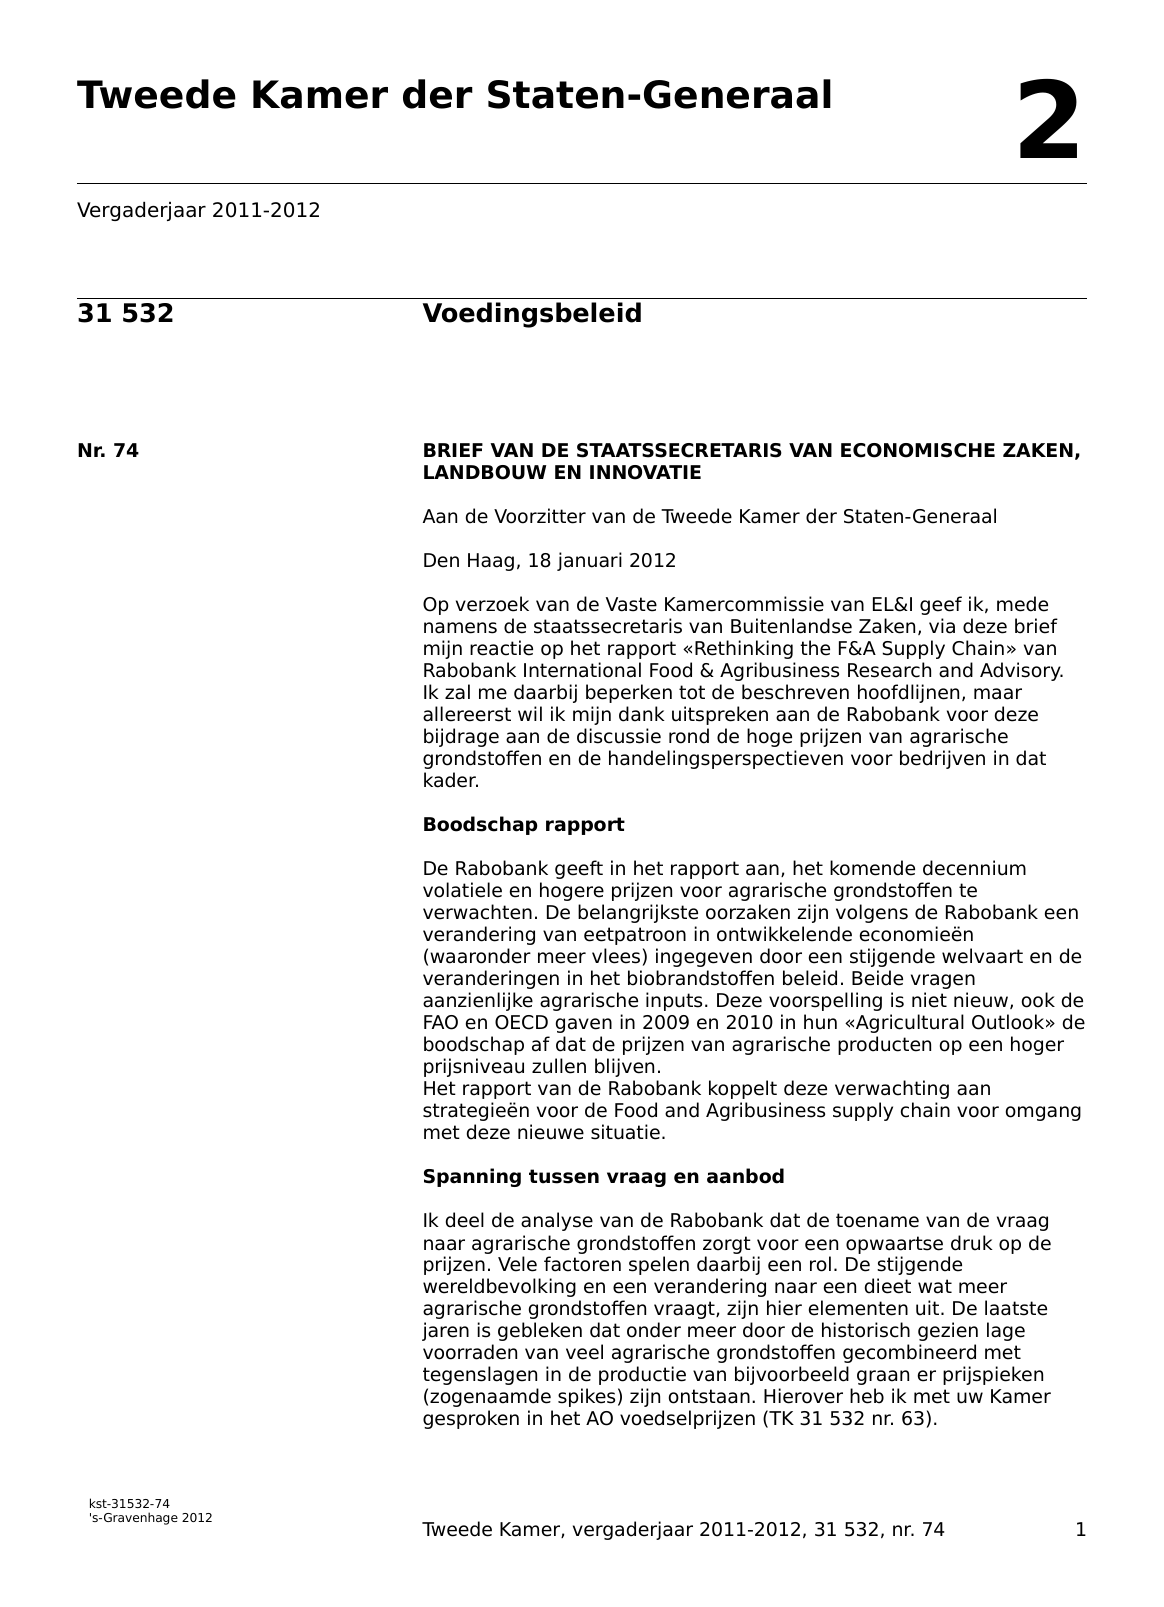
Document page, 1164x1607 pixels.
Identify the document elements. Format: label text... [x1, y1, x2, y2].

text Het rapport van de Rabobank koppelt deze verwachting aan strategieën voor de Food and Agribusiness supply chain voor omgang met deze nieuwe situatie. [422, 1078, 1087, 1144]
text kst-31532-74 [88, 1497, 323, 1511]
subtitle Boodschap rapport [422, 814, 1087, 836]
subtitle Nr. 74 BRIEF VAN DE STAATSSECRETARIS VAN ECONOMISCHE ZAKEN, LANDBOUW EN INNOVATIE [77, 440, 1087, 484]
text Aan de Voorzitter van de Tweede Kamer der Staten-Generaal [422, 506, 1087, 528]
text Den Haag, 18 januari 2012 [422, 550, 1087, 572]
text Ik deel de analyse van de Rabobank dat de toename van de vraag naar agrarische grondstoffen zorgt voor een opwaartse druk op de prijzen. Vele factoren spelen daarbij een rol. De stijgende wereldbevolking en een verandering naar een dieet wat meer agrarische grondstoffen vraagt, zijn hier elementen uit. De laatste jaren is gebleken dat onder meer door de historisch gezien lage voorraden van veel agrarische grondstoffen gecombineerd met tegenslagen in de productie van bijvoorbeeld graan er prijspieken (zogenaamde spikes) zijn ontstaan. Hierover heb ik met uw Kamer gesproken in het AO voedselprijzen (TK 31 532 nr. 63). [422, 1210, 1087, 1430]
text 's-Gravenhage 2012 [88, 1511, 323, 1525]
text Op verzoek van de Vaste Kamercommissie van EL&I geef ik, mede namens de staatssecretaris van Buitenlandse Zaken, via deze brief mijn reactie op het rapport «Rethinking the F&A Supply Chain» van Rabobank International Food & Agribusiness Research and Advisory. Ik zal me daarbij beperken tot de beschreven hoofdlijnen, maar allereerst wil ik mijn dank uitspreken aan de Rabobank voor deze bijdrage aan de discussie rond de hoge prijzen van agrarische grondstoffen en de handelingsperspectieven voor bedrijven in dat kader. [422, 594, 1087, 792]
text De Rabobank geeft in het rapport aan, het komende decennium volatiele en hogere prijzen voor agrarische grondstoffen te verwachten. De belangrijkste oorzaken zijn volgens de Rabobank een verandering van eetpatroon in ontwikkelende economieën (waaronder meer vlees) ingegeven door een stijgende welvaart en de veranderingen in het biobrandstoffen beleid. Beide vragen aanzienlijke agrarische inputs. Deze voorspelling is niet nieuw, ook de FAO en OECD gaven in 2009 en 2010 in hun «Agricultural Outlook» de boodschap af dat de prijzen van agrarische producten op een hoger prijsniveau zullen blijven. [422, 858, 1087, 1078]
subtitle 31 532 Voedingsbeleid [77, 299, 1087, 329]
subtitle Spanning tussen vraag en aanbod [422, 1166, 1087, 1188]
table_cell Vergaderjaar 2011-2012 [77, 184, 1087, 298]
table_header 2 [886, 59, 1087, 183]
table_header Tweede Kamer der Staten-Generaal [77, 59, 886, 183]
